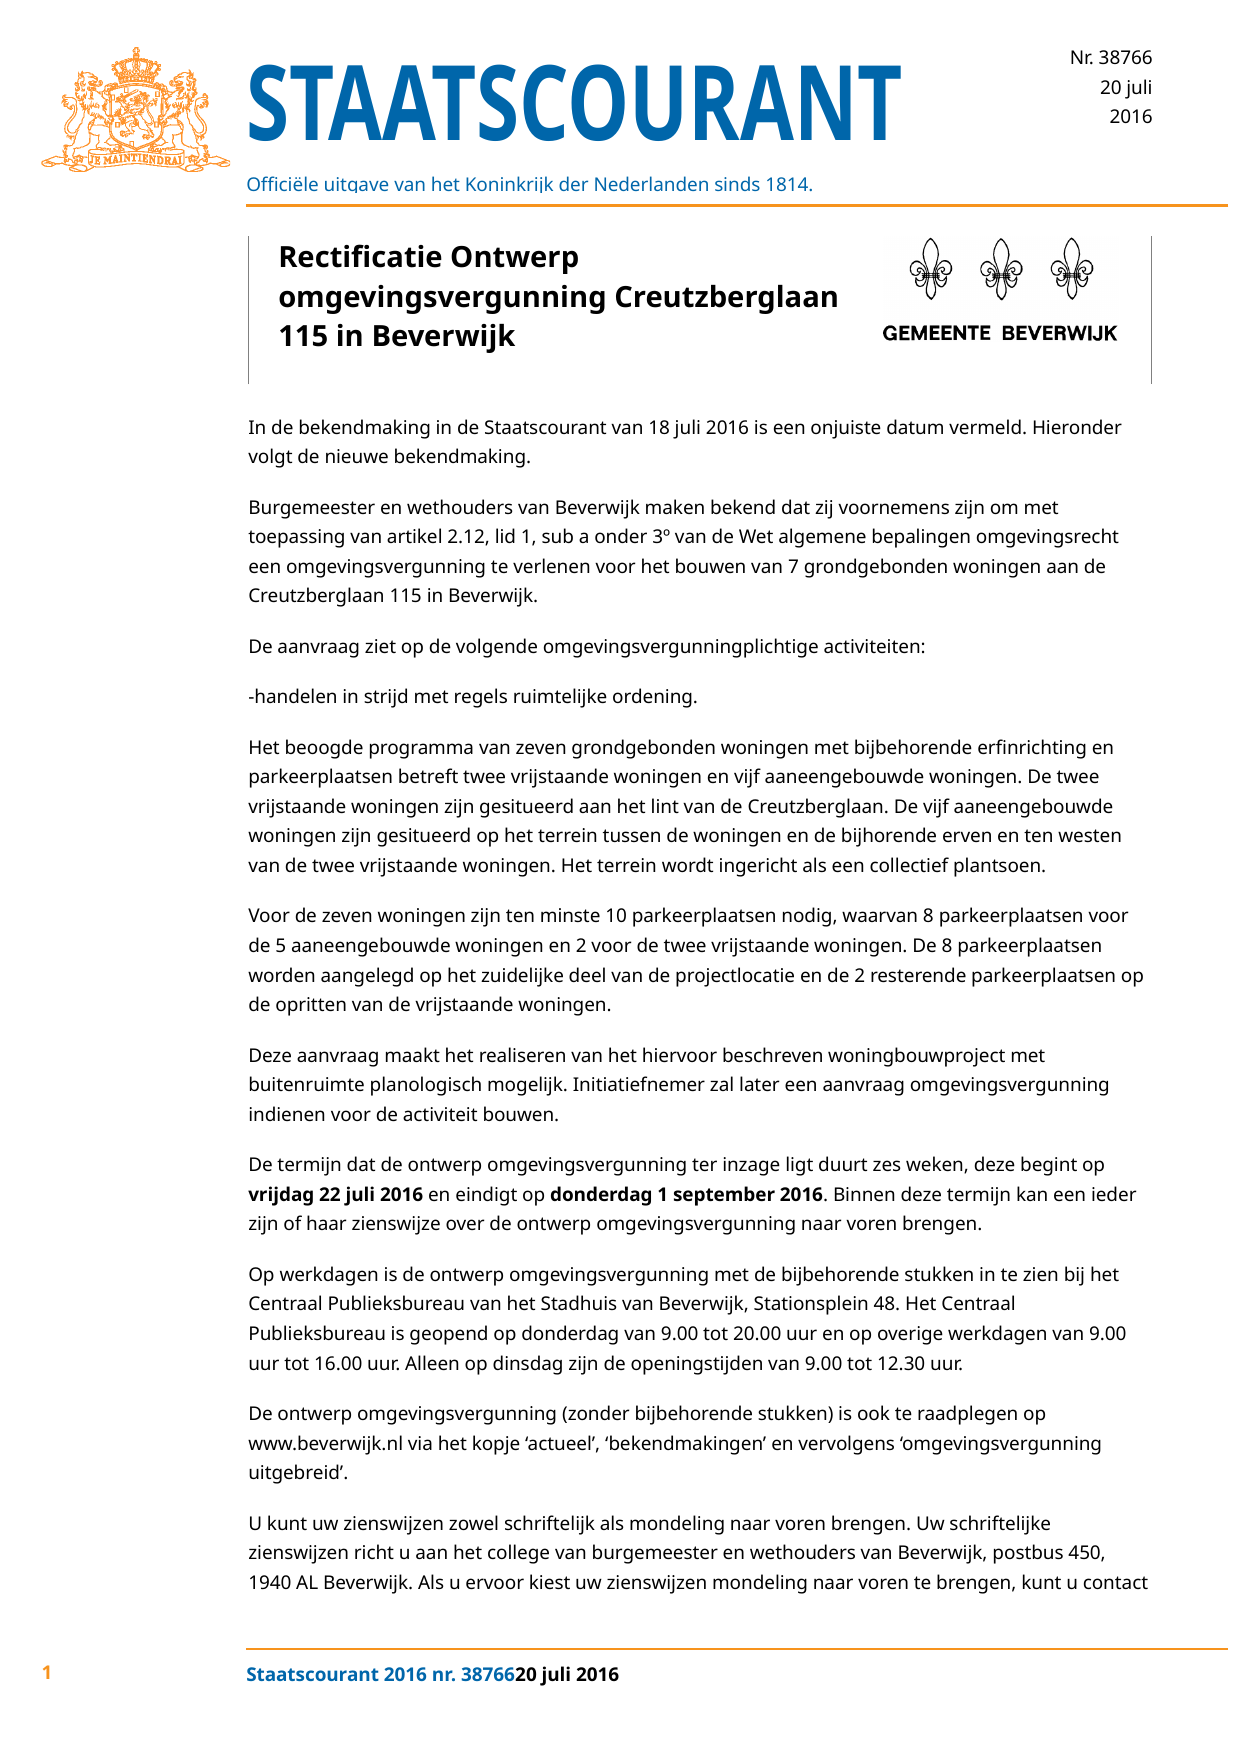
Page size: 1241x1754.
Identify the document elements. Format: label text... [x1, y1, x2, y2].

text -handelen in strijd met regels ruimtelijke ordening. [248, 683, 1152, 709]
picture [41, 47, 231, 172]
table_header Rectificatie Ontwerp omgevingsvergunning Creutzberglaan 115 in Beverwijk [249, 236, 850, 384]
text Het beoogde programma van zeven grondgebonden woningen met bijbehorende erfinrichting en parkeerplaatsen betreft twee vrijstaande woningen en vijf aaneengebouwde woningen. De twee vrijstaande woningen zijn gesitueerd aan het lint van de Creutzberglaan. De vijf aaneengebouwde woningen zijn gesitueerd op het terrein tussen de woningen en de bijhorende erven en ten westen van de twee vrijstaande woningen. Het terrein wordt ingericht als een collectief plantsoen. [248, 734, 1152, 878]
text Voor de zeven woningen zijn ten minste 10 parkeerplaatsen nodig, waarvan 8 parkeerplaatsen voor de 5 aaneengebouwde woningen en 2 voor de twee vrijstaande woningen. De 8 parkeerplaatsen worden aangelegd op het zuidelijke deel van de projectlocatie en de 2 resterende parkeerplaatsen op de opritten van de vrijstaande woningen. [248, 903, 1152, 1017]
text Op werkdagen is de ontwerp omgevingsvergunning met de bijbehorende stukken in te zien bij het Centraal Publieksbureau van het Stadhuis van Beverwijk, Stationsplein 48. Het Centraal Publieksbureau is geopend op donderdag van 9.00 tot 20.00 uur en op overige werkdagen van 9.00 uur tot 16.00 uur. Alleen op dinsdag zijn de openingstijden van 9.00 tot 12.30 uur. [248, 1261, 1152, 1376]
picture [882, 236, 1119, 342]
text De termijn dat de ontwerp omgevingsvergunning ter inzage ligt duurt zes weken, deze begint op vrijdag 22 juli 2016 en eindigt op donderdag 1 september 2016. Binnen deze termijn kan een ieder zijn of haar zienswijze over de ontwerp omgevingsvergunning naar voren brengen. [248, 1151, 1152, 1236]
text De ontwerp omgevingsvergunning (zonder bijbehorende stukken) is ook te raadplegen op www.beverwijk.nl via het kopje ‘actueel’, ‘bekendmakingen’ en vervolgens ‘omgevingsvergunning uitgebreid’. [248, 1400, 1152, 1485]
text U kunt uw zienswijzen zowel schriftelijk als mondeling naar voren brengen. Uw schriftelijke zienswijzen richt u aan het college van burgemeester en wethouders van Beverwijk, postbus 450, 1940 AL Beverwijk. Als u ervoor kiest uw zienswijzen mondeling naar voren te brengen, kunt u contact [248, 1510, 1152, 1595]
text De aanvraag ziet op de volgende omgevingsvergunningplichtige activiteiten: [248, 633, 1152, 659]
table_header [850, 236, 1151, 384]
text In de bekendmaking in de Staatscourant van 18 juli 2016 is een onjuiste datum vermeld. Hieronder volgt de nieuwe bekendmaking. [248, 414, 1152, 469]
text Burgemeester en wethouders van Beverwijk maken bekend dat zij voornemens zijn om met toepassing van artikel 2.12, lid 1, sub a onder 3º van de Wet algemene bepalingen omgevingsrecht een omgevingsvergunning te verlenen voor het bouwen van 7 grondgebonden woningen aan de Creutzberglaan 115 in Beverwijk. [248, 494, 1152, 608]
text Deze aanvraag maakt het realiseren van het hiervoor beschreven woningbouwproject met buitenruimte planologisch mogelijk. Initiatiefnemer zal later een aanvraag omgevingsvergunning indienen voor de activiteit bouwen. [248, 1042, 1152, 1127]
